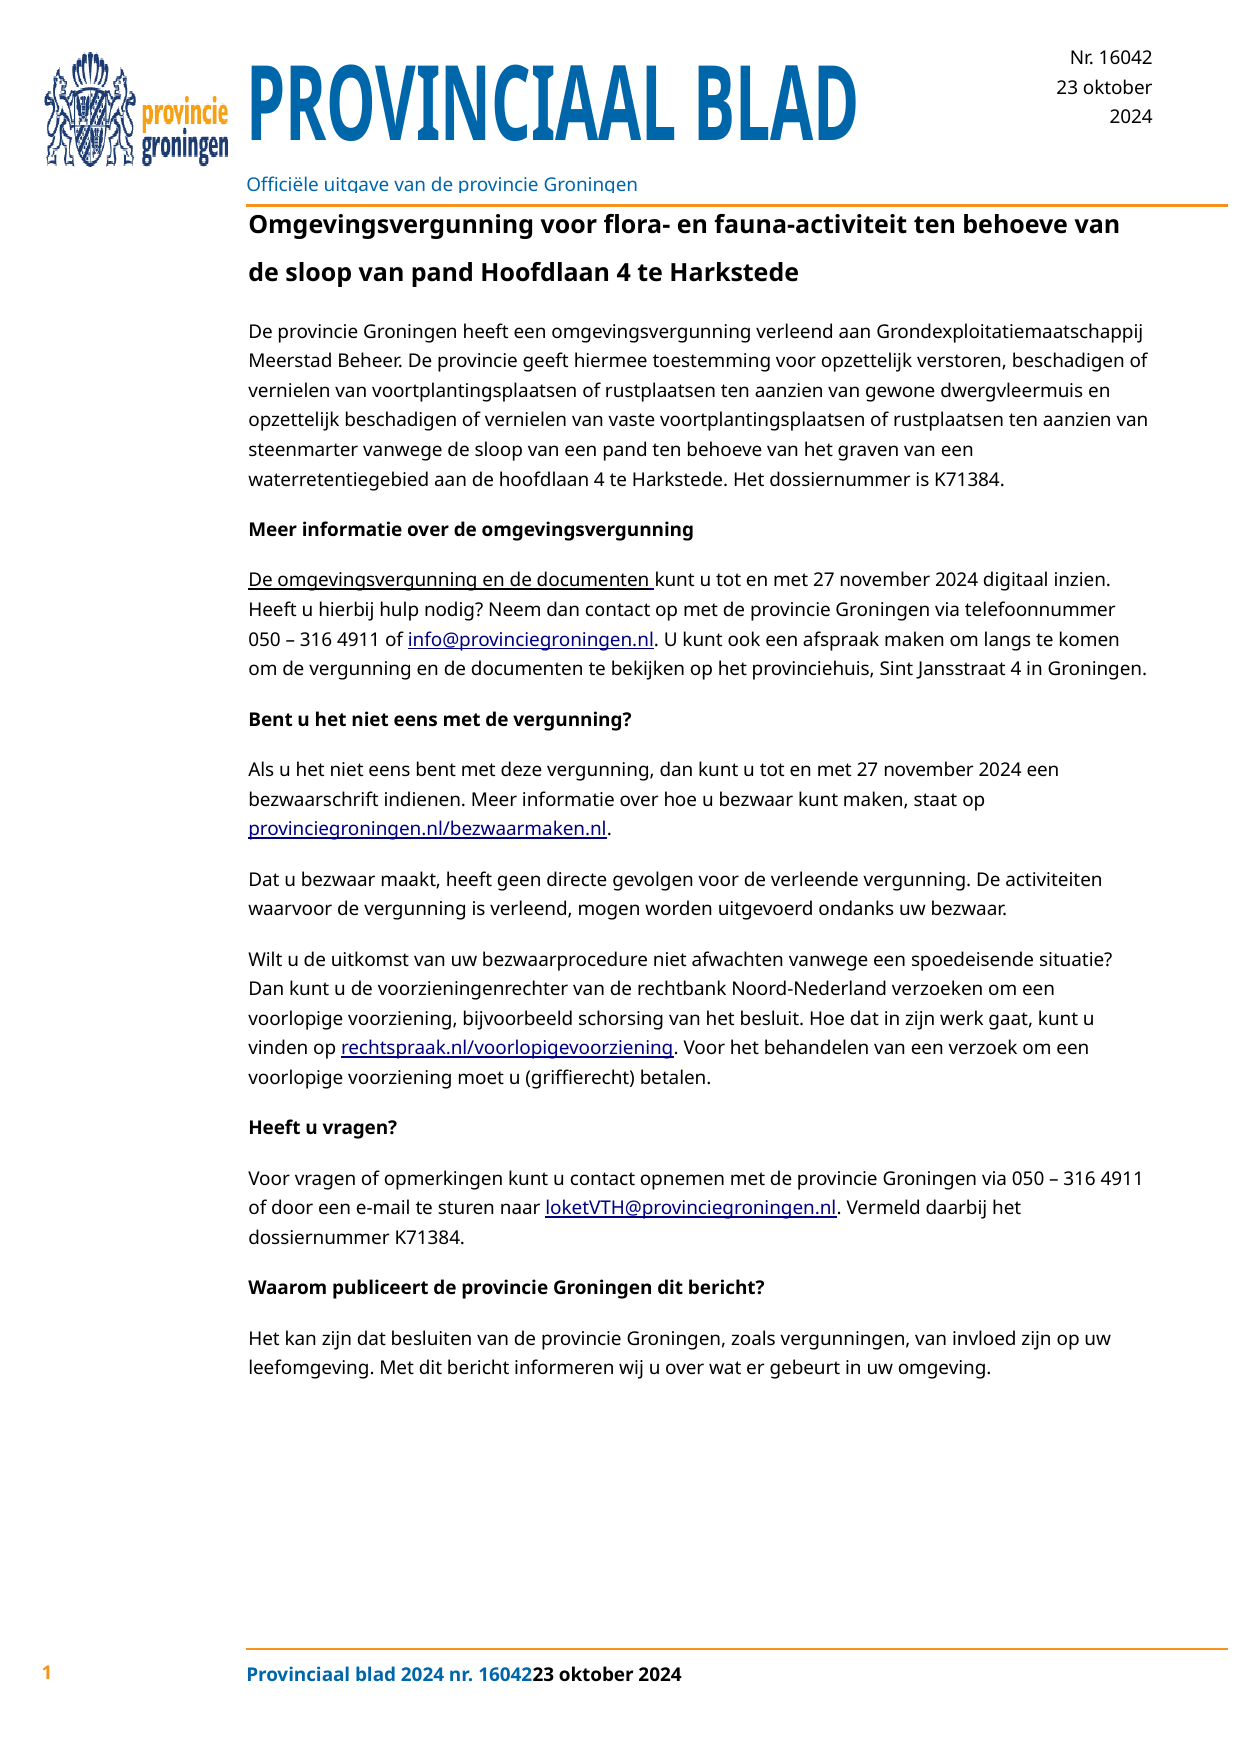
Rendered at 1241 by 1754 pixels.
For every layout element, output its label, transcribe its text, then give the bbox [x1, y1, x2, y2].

text De omgevingsvergunning en de documenten kunt u tot en met 27 november 2024 digitaal inzien. Heeft u hierbij hulp nodig? Neem dan contact op met de provincie Groningen via telefoonnummer 050 – 316 4911 of info@provinciegroningen.nl. U kunt ook een afspraak maken om langs te komen om de vergunning en de documenten te bekijken op het provinciehuis, Sint Jansstraat 4 in Groningen. [248, 567, 1152, 681]
text Meer informatie over de omgevingsvergunning [248, 516, 1152, 542]
text Dat u bezwaar maakt, heeft geen directe gevolgen voor de verleende vergunning. De activiteiten waarvoor de vergunning is verleend, mogen worden uitgevoerd ondanks uw bezwaar. [248, 866, 1152, 921]
text De provincie Groningen heeft een omgevingsvergunning verleend aan Grondexploitatiemaatschappij Meerstad Beheer. De provincie geeft hiermee toestemming voor opzettelijk verstoren, beschadigen of vernielen van voortplantingsplaatsen of rustplaatsen ten aanzien van gewone dwergvleermuis en opzettelijk beschadigen of vernielen van vaste voortplantingsplaatsen of rustplaatsen ten aanzien van steenmarter vanwege de sloop van een pand ten behoeve van het graven van een waterretentiegebied aan de hoofdlaan 4 te Harkstede. Het dossiernummer is K71384. [248, 318, 1152, 492]
text Wilt u de uitkomst van uw bezwaarprocedure niet afwachten vanwege een spoedeisende situatie? Dan kunt u de voorzieningenrechter van de rechtbank Noord-Nederland verzoeken om een voorlopige voorziening, bijvoorbeeld schorsing van het besluit. Hoe dat in zijn werk gaat, kunt u vinden op rechtspraak.nl/voorlopigevoorziening. Voor het behandelen van een verzoek om een voorlopige voorziening moet u (griffierecht) betalen. [248, 946, 1152, 1090]
text Het kan zijn dat besluiten van de provincie Groningen, zoals vergunningen, van invloed zijn op uw leefomgeving. Met dit bericht informeren wij u over wat er gebeurt in uw omgeving. [248, 1325, 1152, 1380]
text Als u het niet eens bent met deze vergunning, dan kunt u tot en met 27 november 2024 een bezwaarschrift indienen. Meer informatie over hoe u bezwaar kunt maken, staat op provinciegroningen.nl/bezwaarmaken.nl. [248, 756, 1152, 841]
text Heeft u vragen? [248, 1114, 1152, 1140]
text Bent u het niet eens met de vergunning? [248, 706, 1152, 732]
text Waarom publiceert de provincie Groningen dit bericht? [248, 1274, 1152, 1300]
picture [41, 47, 231, 172]
text Omgevingsvergunning voor flora- en fauna-activiteit ten behoeve van de sloop van pand Hoofdlaan 4 te Harkstede [248, 207, 1152, 288]
text Voor vragen of opmerkingen kunt u contact opnemen met de provincie Groningen via 050 – 316 4911 of door een e-mail te sturen naar loketVTH@provinciegroningen.nl. Vermeld daarbij het dossiernummer K71384. [248, 1165, 1152, 1250]
